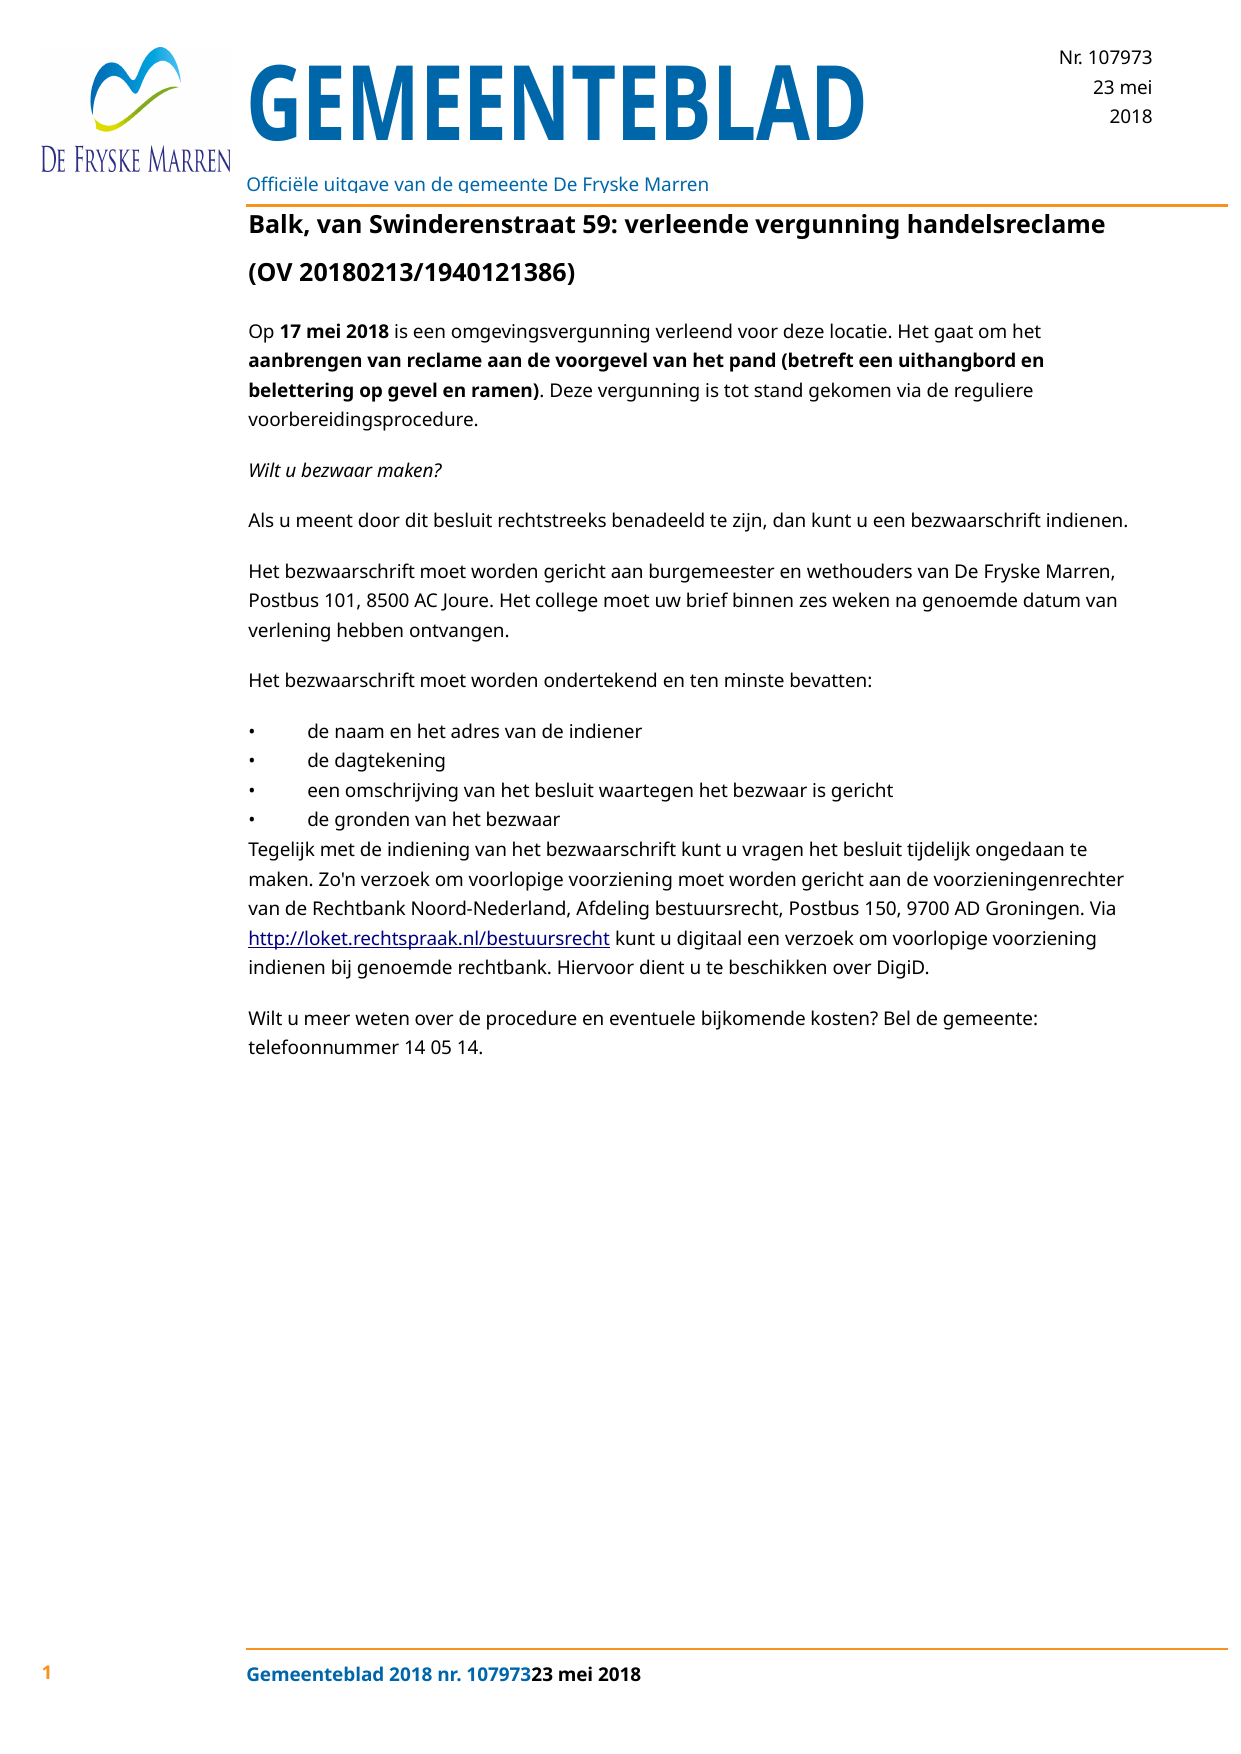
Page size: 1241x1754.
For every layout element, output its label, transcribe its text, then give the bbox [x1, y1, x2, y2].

picture [41, 47, 231, 172]
list de naam en het adres van de indiener [248, 718, 1152, 744]
text Wilt u bezwaar maken? [248, 457, 1152, 483]
text Het bezwaarschrift moet worden ondertekend en ten minste bevatten: [248, 667, 1152, 693]
text Het bezwaarschrift moet worden gericht aan burgemeester en wethouders van De Fryske Marren, Postbus 101, 8500 AC Joure. Het college moet uw brief binnen zes weken na genoemde datum van verlening hebben ontvangen. [248, 558, 1152, 643]
text Tegelijk met de indiening van het bezwaarschrift kunt u vragen het besluit tijdelijk ongedaan te maken. Zo'n verzoek om voorlopige voorziening moet worden gericht aan de voorzieningenrechter van de Rechtbank Noord-Nederland, Afdeling bestuursrecht, Postbus 150, 9700 AD Groningen. Via http://loket.rechtspraak.nl/bestuursrecht kunt u digitaal een verzoek om voorlopige voorziening indienen bij genoemde rechtbank. Hiervoor dient u te beschikken over DigiD. [248, 836, 1152, 980]
text Als u meent door dit besluit rechtstreeks benadeeld te zijn, dan kunt u een bezwaarschrift indienen. [248, 507, 1152, 533]
list de dagtekening [248, 747, 1152, 773]
list de gronden van het bezwaar [248, 807, 1152, 832]
text Op 17 mei 2018 is een omgevingsvergunning verleend voor deze locatie. Het gaat om het aanbrengen van reclame aan de voorgevel van het pand (betreft een uithangbord en belettering op gevel en ramen). Deze vergunning is tot stand gekomen via de reguliere voorbereidingsprocedure. [248, 318, 1152, 432]
text Balk, van Swinderenstraat 59: verleende vergunning handelsreclame (OV 20180213/1940121386) [248, 207, 1152, 288]
text Wilt u meer weten over de procedure en eventuele bijkomende kosten? Bel de gemeente: telefoonnummer 14 05 14. [248, 1005, 1152, 1060]
list een omschrijving van het besluit waartegen het bezwaar is gericht [248, 777, 1152, 803]
